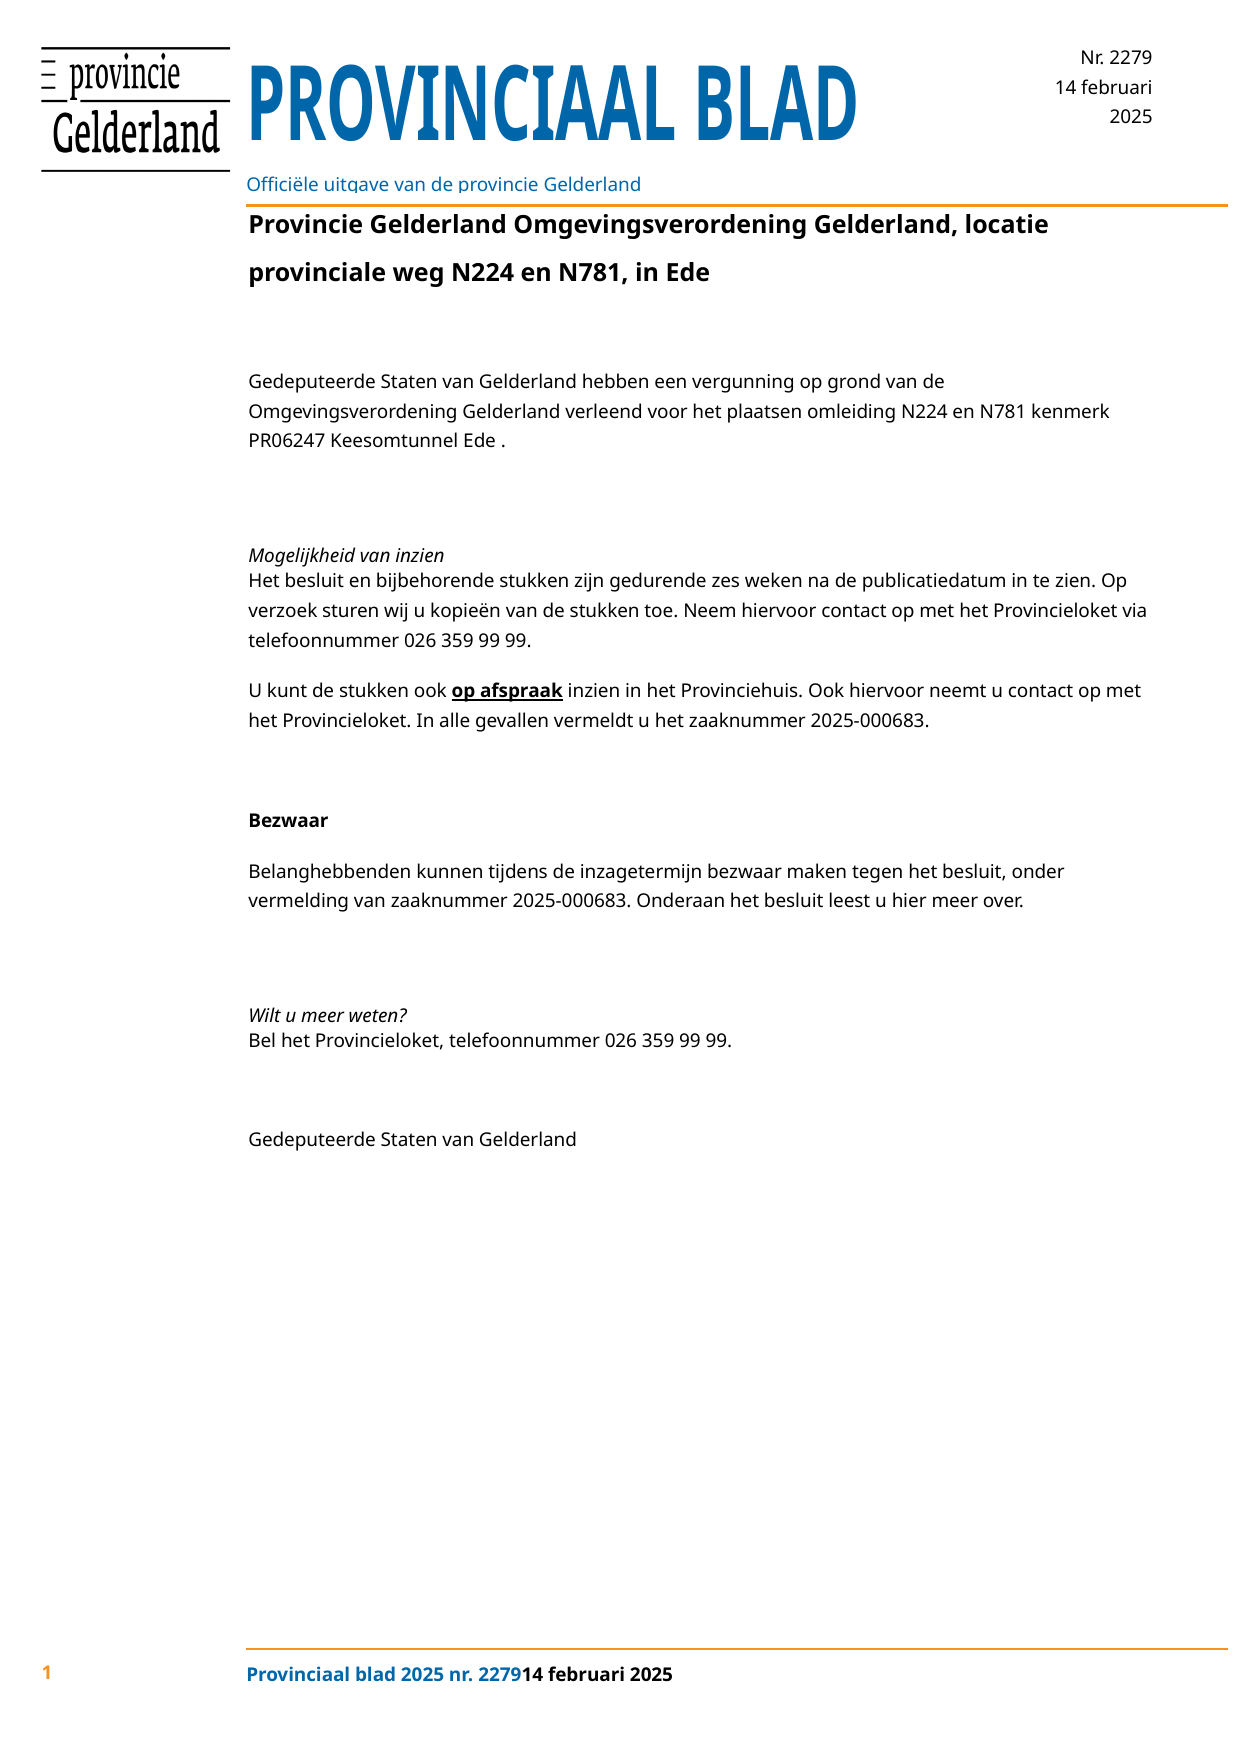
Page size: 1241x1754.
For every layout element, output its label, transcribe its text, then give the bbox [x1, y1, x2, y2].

text Gedeputeerde Staten van Gelderland [248, 1126, 1152, 1152]
text Mogelijkheid van inzien [248, 542, 1152, 568]
text Gedeputeerde Staten van Gelderland hebben een vergunning op grond van de Omgevingsverordening Gelderland verleend voor het plaatsen omleiding N224 en N781 kenmerk PR06247 Keesomtunnel Ede . [248, 368, 1152, 453]
picture [41, 47, 231, 172]
text Bel het Provincieloket, telefoonnummer 026 359 99 99. [248, 1028, 1152, 1053]
text Belanghebbenden kunnen tijdens de inzagetermijn bezwaar maken tegen het besluit, onder vermelding van zaaknummer 2025-000683. Onderaan het besluit leest u hier meer over. [248, 858, 1152, 913]
text Wilt u meer weten? [248, 1002, 1152, 1028]
text Het besluit en bijbehorende stukken zijn gedurende zes weken na de publicatiedatum in te zien. Op verzoek sturen wij u kopieën van de stukken toe. Neem hiervoor contact op met het Provincieloket via telefoonnummer 026 359 99 99. [248, 568, 1152, 652]
text Provincie Gelderland Omgevingsverordening Gelderland, locatie provinciale weg N224 en N781, in Ede [248, 207, 1152, 288]
text U kunt de stukken ook op afspraak inzien in het Provinciehuis. Ook hiervoor neemt u contact op met het Provincieloket. In alle gevallen vermeldt u het zaaknummer 2025-000683. [248, 677, 1152, 732]
text Bezwaar [248, 808, 1152, 833]
